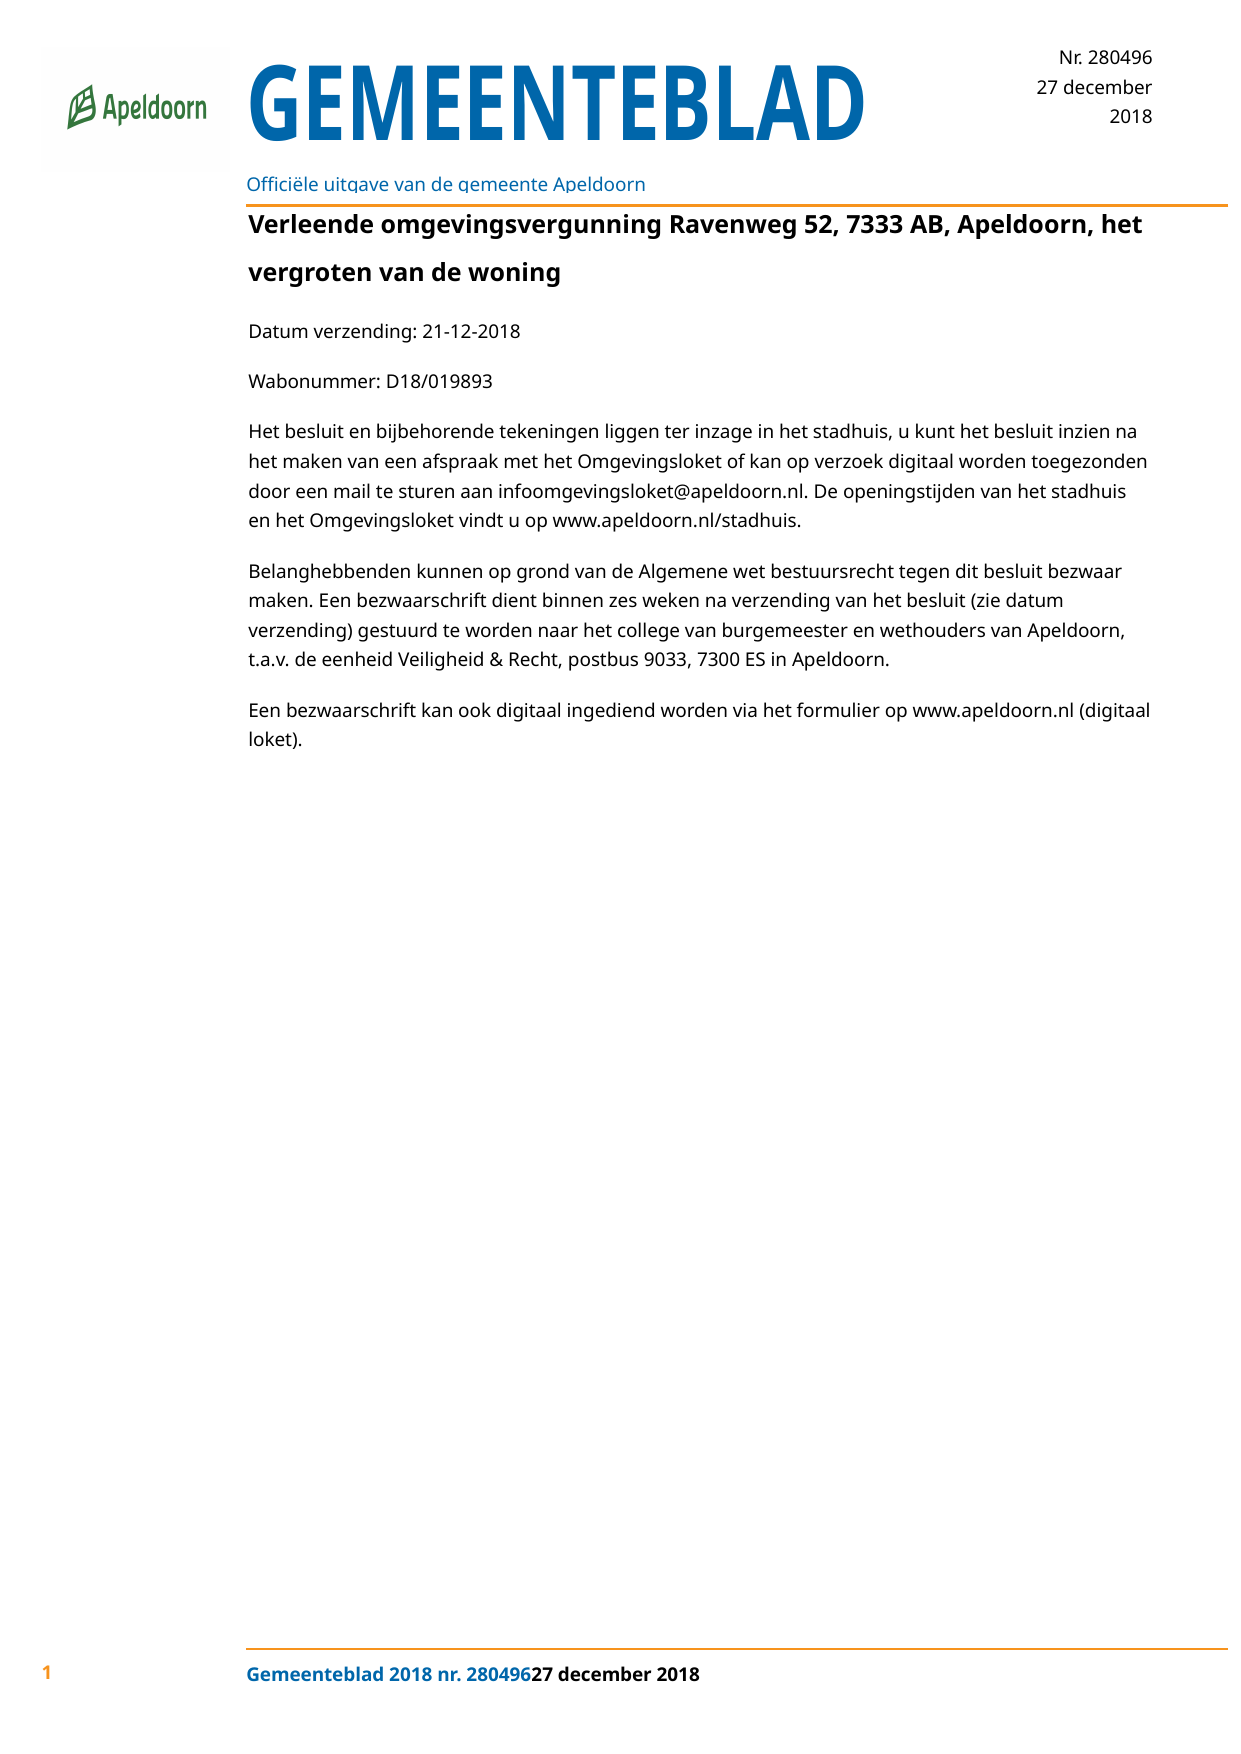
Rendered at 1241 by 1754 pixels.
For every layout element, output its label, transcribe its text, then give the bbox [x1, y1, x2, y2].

text Een bezwaarschrift kan ook digitaal ingediend worden via het formulier op www.apeldoorn.nl (digitaal loket). [248, 697, 1152, 752]
text Het besluit en bijbehorende tekeningen liggen ter inzage in het stadhuis, u kunt het besluit inzien na het maken van een afspraak met het Omgevingsloket of kan op verzoek digitaal worden toegezonden door een mail te sturen aan infoomgevingsloket@apeldoorn.nl. De openingstijden van het stadhuis en het Omgevingsloket vindt u op www.apeldoorn.nl/stadhuis. [248, 419, 1152, 533]
text Wabonummer: D18/019893 [248, 368, 1152, 394]
text Datum verzending: 21-12-2018 [248, 318, 1152, 344]
picture [41, 47, 231, 172]
text Belanghebbenden kunnen op grond van de Algemene wet bestuursrecht tegen dit besluit bezwaar maken. Een bezwaarschrift dient binnen zes weken na verzending van het besluit (zie datum verzending) gestuurd te worden naar het college van burgemeester en wethouders van Apeldoorn, t.a.v. de eenheid Veiligheid & Recht, postbus 9033, 7300 ES in Apeldoorn. [248, 558, 1152, 672]
text Verleende omgevingsvergunning Ravenweg 52, 7333 AB, Apeldoorn, het vergroten van de woning [248, 207, 1152, 288]
